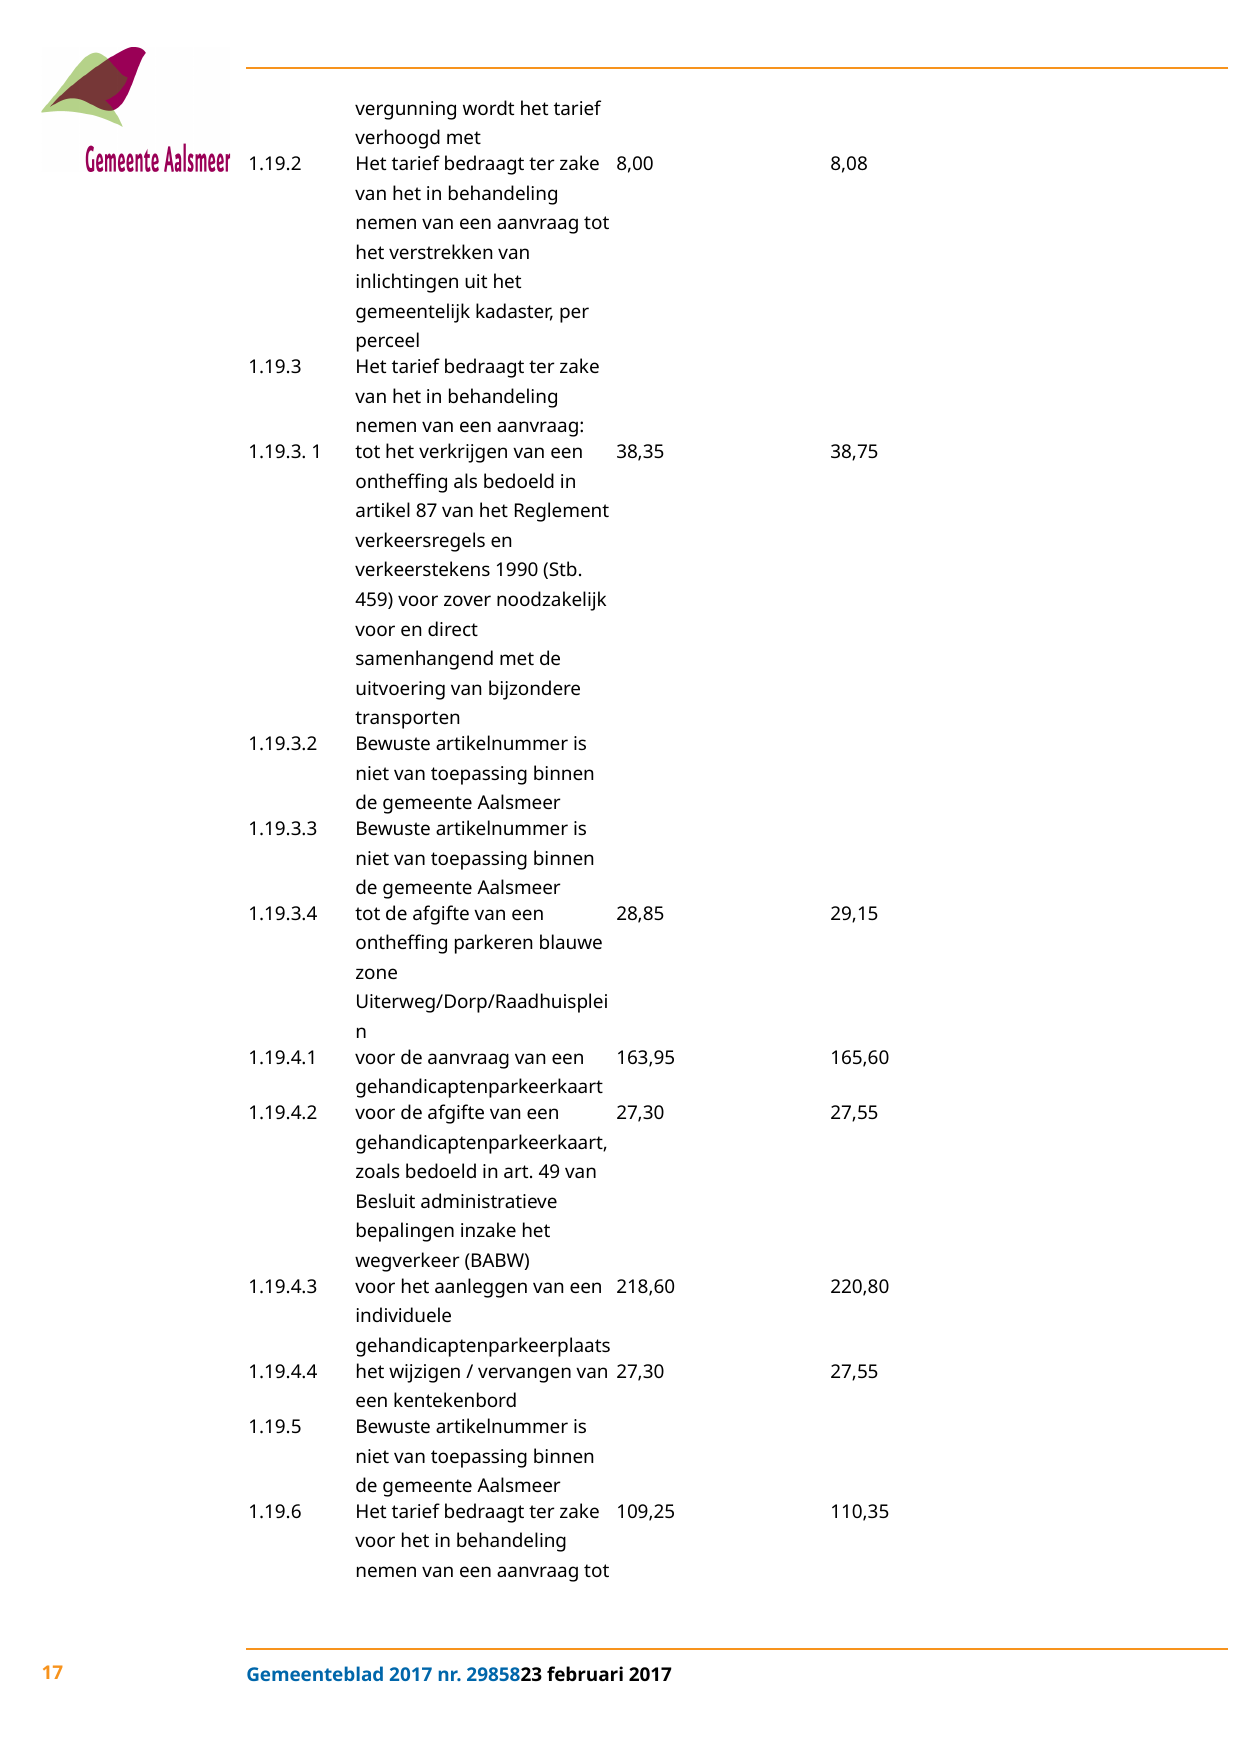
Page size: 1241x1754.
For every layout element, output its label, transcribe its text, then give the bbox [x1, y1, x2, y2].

table_cell vergunning wordt het tarief verhoogd met [355, 95, 616, 150]
table_cell [830, 353, 1044, 438]
table_cell 109,25 [616, 1498, 830, 1583]
table_cell 1.19.3 [248, 353, 355, 438]
table_cell 27,55 [830, 1358, 1044, 1413]
table_cell Bewuste artikelnummer is niet van toepassing binnen de gemeente Aalsmeer [355, 815, 616, 900]
table_cell [616, 353, 830, 438]
table_cell 220,80 [830, 1273, 1044, 1358]
table_cell tot de afgifte van een ontheffing parkeren blauwe zone Uiterweg/Dorp/Raadhuisplein [355, 900, 616, 1044]
table_cell Het tarief bedraagt ter zake van het in behandeling nemen van een aanvraag: [355, 353, 616, 438]
table_cell [616, 1413, 830, 1498]
table_cell 38,75 [830, 438, 1044, 730]
table_cell Bewuste artikelnummer is niet van toepassing binnen de gemeente Aalsmeer [355, 1413, 616, 1498]
table_cell [830, 1413, 1044, 1498]
table_cell 1.19.4.1 [248, 1044, 355, 1099]
table_cell [830, 95, 1044, 150]
table_cell 1.19.3.3 [248, 815, 355, 900]
table_cell [616, 730, 830, 815]
table_cell Bewuste artikelnummer is niet van toepassing binnen de gemeente Aalsmeer [355, 730, 616, 815]
table_cell 8,08 [830, 150, 1044, 353]
table_cell 38,35 [616, 438, 830, 730]
table_cell 1.19.6 [248, 1498, 355, 1583]
table_cell 29,15 [830, 900, 1044, 1044]
table_cell 165,60 [830, 1044, 1044, 1099]
table_cell 218,60 [616, 1273, 830, 1358]
picture [41, 47, 231, 172]
table_cell 1.19.3.2 [248, 730, 355, 815]
table_cell voor het aanleggen van een individuele gehandicaptenparkeerplaats [355, 1273, 616, 1358]
table_cell [830, 730, 1044, 815]
table_cell tot het verkrijgen van een ontheffing als bedoeld in artikel 87 van het Reglement verkeersregels en verkeerstekens 1990 (Stb. 459) voor zover noodzakelijk voor en direct samenhangend met de uitvoering van bijzondere transporten [355, 438, 616, 730]
table_cell 1.19.2 [248, 150, 355, 353]
table_cell 163,95 [616, 1044, 830, 1099]
table_cell voor de aanvraag van een gehandicaptenparkeerkaart [355, 1044, 616, 1099]
table_cell het wijzigen / vervangen van een kentekenbord [355, 1358, 616, 1413]
table_cell 8,00 [616, 150, 830, 353]
table_cell [616, 815, 830, 900]
table_cell 1.19.3. 1 [248, 438, 355, 730]
table_cell Het tarief bedraagt ter zake voor het in behandeling nemen van een aanvraag tot [355, 1498, 616, 1583]
table_cell [616, 95, 830, 150]
table_cell 1.19.4.2 [248, 1099, 355, 1273]
table_cell 27,30 [616, 1099, 830, 1273]
table_cell Het tarief bedraagt ter zake van het in behandeling nemen van een aanvraag tot het verstrekken van inlichtingen uit het gemeentelijk kadaster, per perceel [355, 150, 616, 353]
table_cell 110,35 [830, 1498, 1044, 1583]
table_cell 1.19.3.4 [248, 900, 355, 1044]
table_cell 1.19.5 [248, 1413, 355, 1498]
table_cell 1.19.4.4 [248, 1358, 355, 1413]
table_cell voor de afgifte van een gehandicaptenparkeerkaart, zoals bedoeld in art. 49 van Besluit administratieve bepalingen inzake het wegverkeer (BABW) [355, 1099, 616, 1273]
table_cell 1.19.4.3 [248, 1273, 355, 1358]
table_cell [248, 95, 355, 150]
table_cell 27,55 [830, 1099, 1044, 1273]
table_cell 28,85 [616, 900, 830, 1044]
table_cell [830, 815, 1044, 900]
table_cell 27,30 [616, 1358, 830, 1413]
